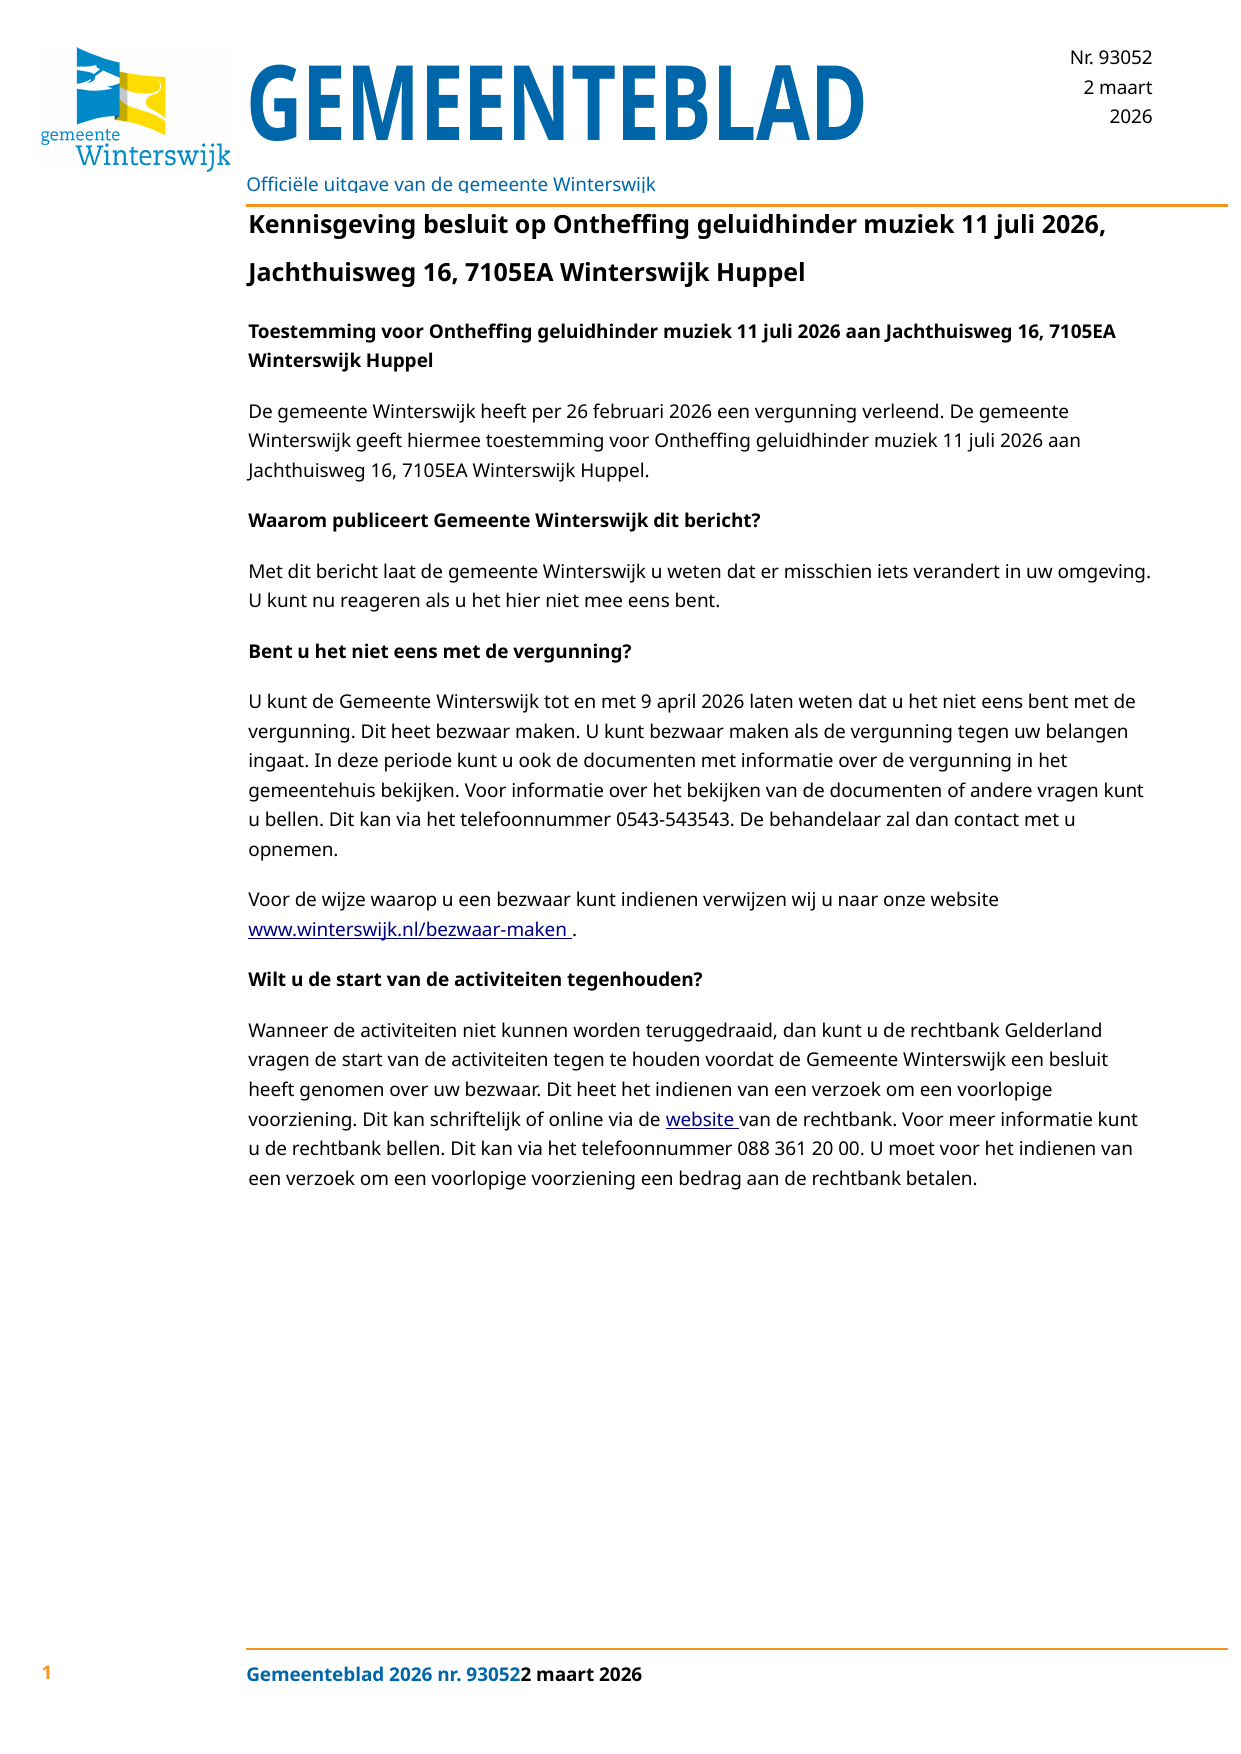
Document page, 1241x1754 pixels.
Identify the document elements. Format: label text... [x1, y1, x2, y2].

picture [41, 47, 231, 172]
text Waarom publiceert Gemeente Winterswijk dit bericht? [248, 507, 1152, 533]
text Kennisgeving besluit op Ontheffing geluidhinder muziek 11 juli 2026, Jachthuisweg 16, 7105EA Winterswijk Huppel [248, 207, 1152, 288]
text Voor de wijze waarop u een bezwaar kunt indienen verwijzen wij u naar onze website www.winterswijk.nl/bezwaar-maken . [248, 887, 1152, 942]
text Toestemming voor Ontheffing geluidhinder muziek 11 juli 2026 aan Jachthuisweg 16, 7105EA Winterswijk Huppel [248, 318, 1152, 373]
text Met dit bericht laat de gemeente Winterswijk u weten dat er misschien iets verandert in uw omgeving. U kunt nu reageren als u het hier niet mee eens bent. [248, 558, 1152, 613]
picture [225, 153, 231, 162]
text Bent u het niet eens met de vergunning? [248, 638, 1152, 664]
text Wilt u de start van de activiteiten tegenhouden? [248, 967, 1152, 992]
text De gemeente Winterswijk heeft per 26 februari 2026 een vergunning verleend. De gemeente Winterswijk geeft hiermee toestemming voor Ontheffing geluidhinder muziek 11 juli 2026 aan Jachthuisweg 16, 7105EA Winterswijk Huppel. [248, 398, 1152, 483]
text Wanneer de activiteiten niet kunnen worden teruggedraaid, dan kunt u de rechtbank Gelderland vragen de start van de activiteiten tegen te houden voordat de Gemeente Winterswijk een besluit heeft genomen over uw bezwaar. Dit heet het indienen van een verzoek om een voorlopige voorziening. Dit kan schriftelijk of online via de website van de rechtbank. Voor meer informatie kunt u de rechtbank bellen. Dit kan via het telefoonnummer 088 361 20 00. U moet voor het indienen van een verzoek om een voorlopige voorziening een bedrag aan de rechtbank betalen. [248, 1017, 1152, 1191]
text U kunt de Gemeente Winterswijk tot en met 9 april 2026 laten weten dat u het niet eens bent met de vergunning. Dit heet bezwaar maken. U kunt bezwaar maken als de vergunning tegen uw belangen ingaat. In deze periode kunt u ook de documenten met informatie over de vergunning in het gemeentehuis bekijken. Voor informatie over het bekijken van de documenten of andere vragen kunt u bellen. Dit kan via het telefoonnummer 0543-543543. De behandelaar zal dan contact met u opnemen. [248, 688, 1152, 862]
